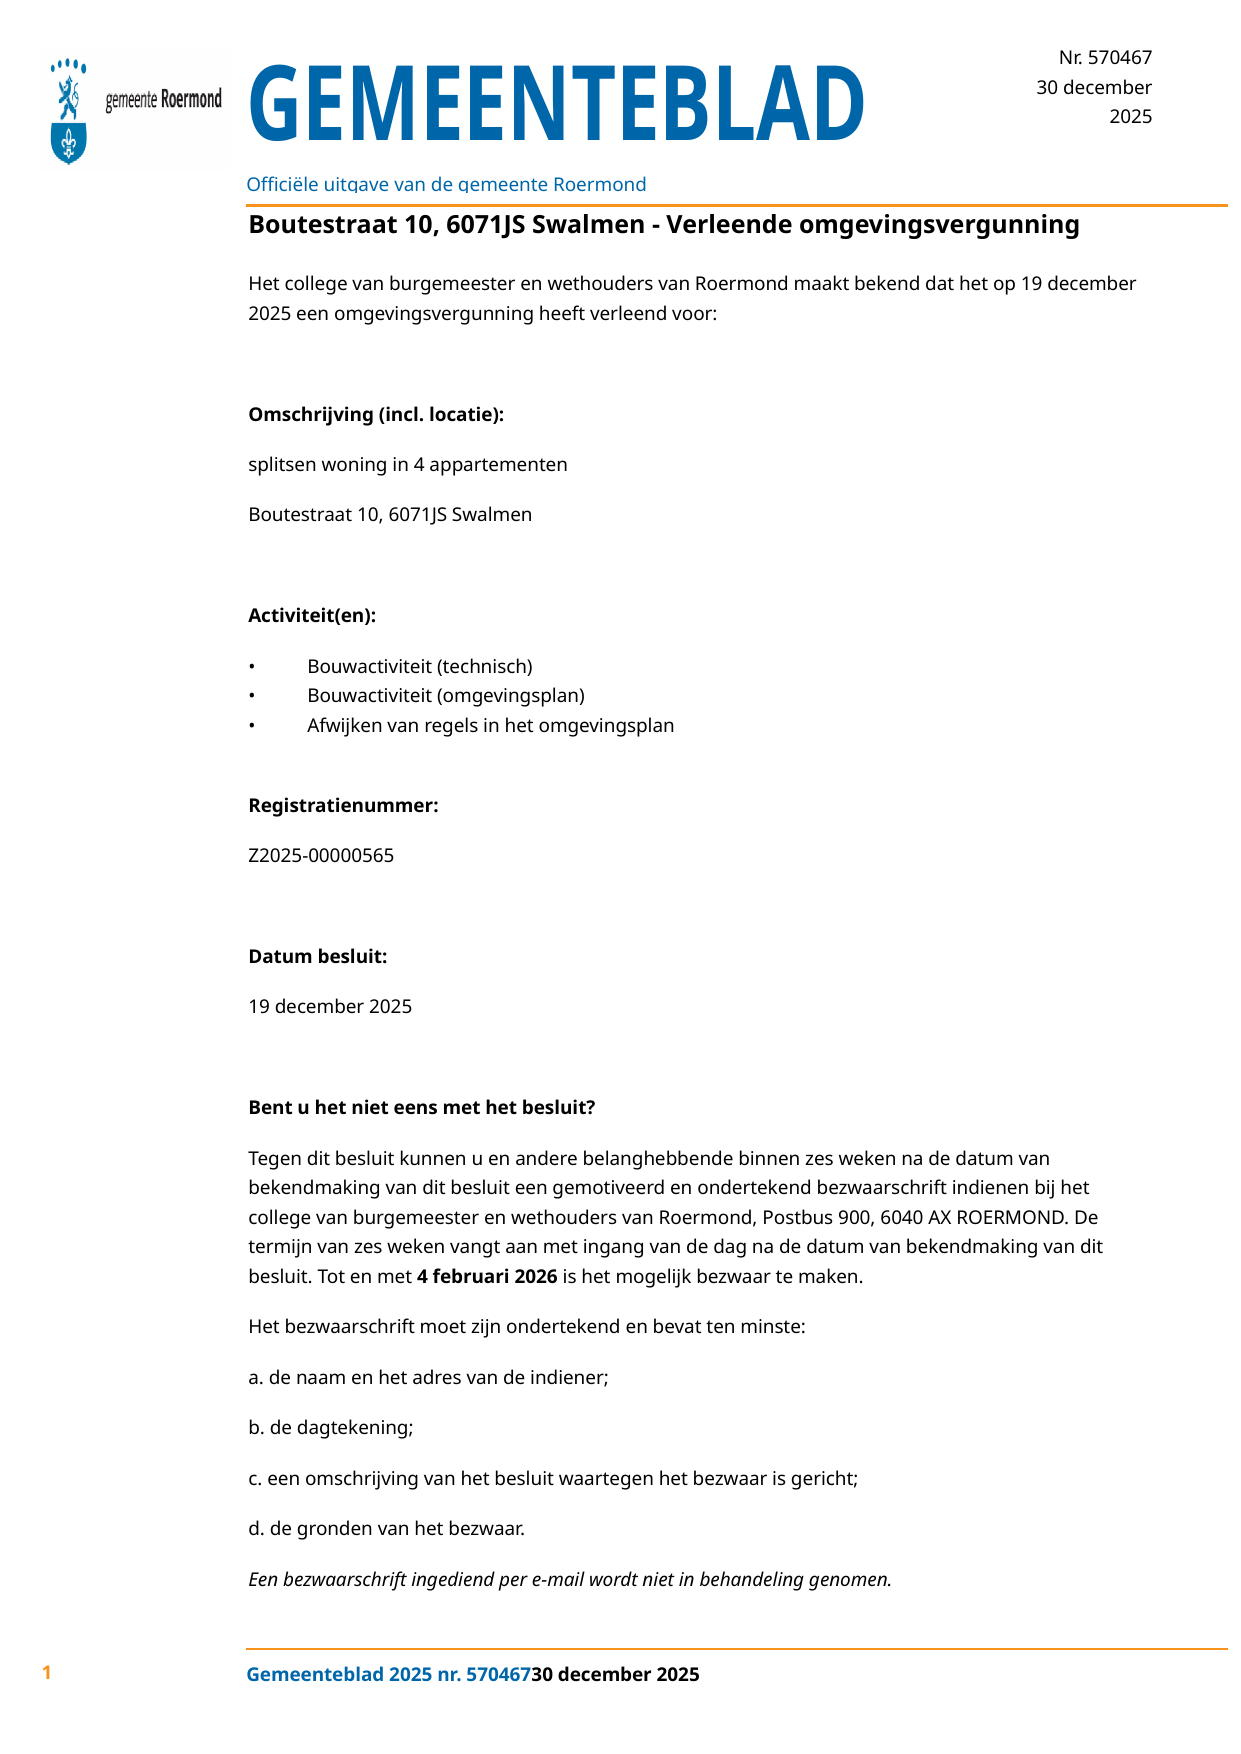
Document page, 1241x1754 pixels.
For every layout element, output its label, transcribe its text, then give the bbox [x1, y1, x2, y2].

picture [41, 47, 231, 172]
list Afwijken van regels in het omgevingsplan [248, 712, 1152, 738]
text b. de dagtekening; [248, 1414, 1152, 1440]
text Z2025-00000565 [248, 842, 1152, 868]
text Boutestraat 10, 6071JS Swalmen - Verleende omgevingsvergunning [248, 207, 1152, 241]
text Datum besluit: [248, 943, 1152, 969]
text splitsen woning in 4 appartementen [248, 451, 1152, 477]
list Bouwactiviteit (omgevingsplan) [248, 682, 1152, 708]
text d. de gronden van het bezwaar. [248, 1515, 1152, 1541]
text Bent u het niet eens met het besluit? [248, 1094, 1152, 1120]
text Het bezwaarschrift moet zijn ondertekend en bevat ten minste: [248, 1314, 1152, 1339]
text Het college van burgemeester en wethouders van Roermond maakt bekend dat het op 19 december 2025 een omgevingsvergunning heeft verleend voor: [248, 270, 1152, 326]
list Bouwactiviteit (technisch) [248, 653, 1152, 678]
text Een bezwaarschrift ingediend per e-mail wordt niet in behandeling genomen. [248, 1566, 1152, 1591]
text c. een omschrijving van het besluit waartegen het bezwaar is gericht; [248, 1465, 1152, 1491]
text Tegen dit besluit kunnen u en andere belanghebbende binnen zes weken na de datum van bekendmaking van dit besluit een gemotiveerd en ondertekend bezwaarschrift indienen bij het college van burgemeester en wethouders van Roermond, Postbus 900, 6040 AX ROERMOND. De termijn van zes weken vangt aan met ingang van de dag na de datum van bekendmaking van dit besluit. Tot en met 4 februari 2026 is het mogelijk bezwaar te maken. [248, 1145, 1152, 1289]
text Boutestraat 10, 6071JS Swalmen [248, 502, 1152, 527]
text a. de naam en het adres van de indiener; [248, 1364, 1152, 1390]
text Activiteit(en): [248, 602, 1152, 628]
text 19 december 2025 [248, 994, 1152, 1019]
text Registratienummer: [248, 792, 1152, 818]
text Omschrijving (incl. locatie): [248, 401, 1152, 426]
